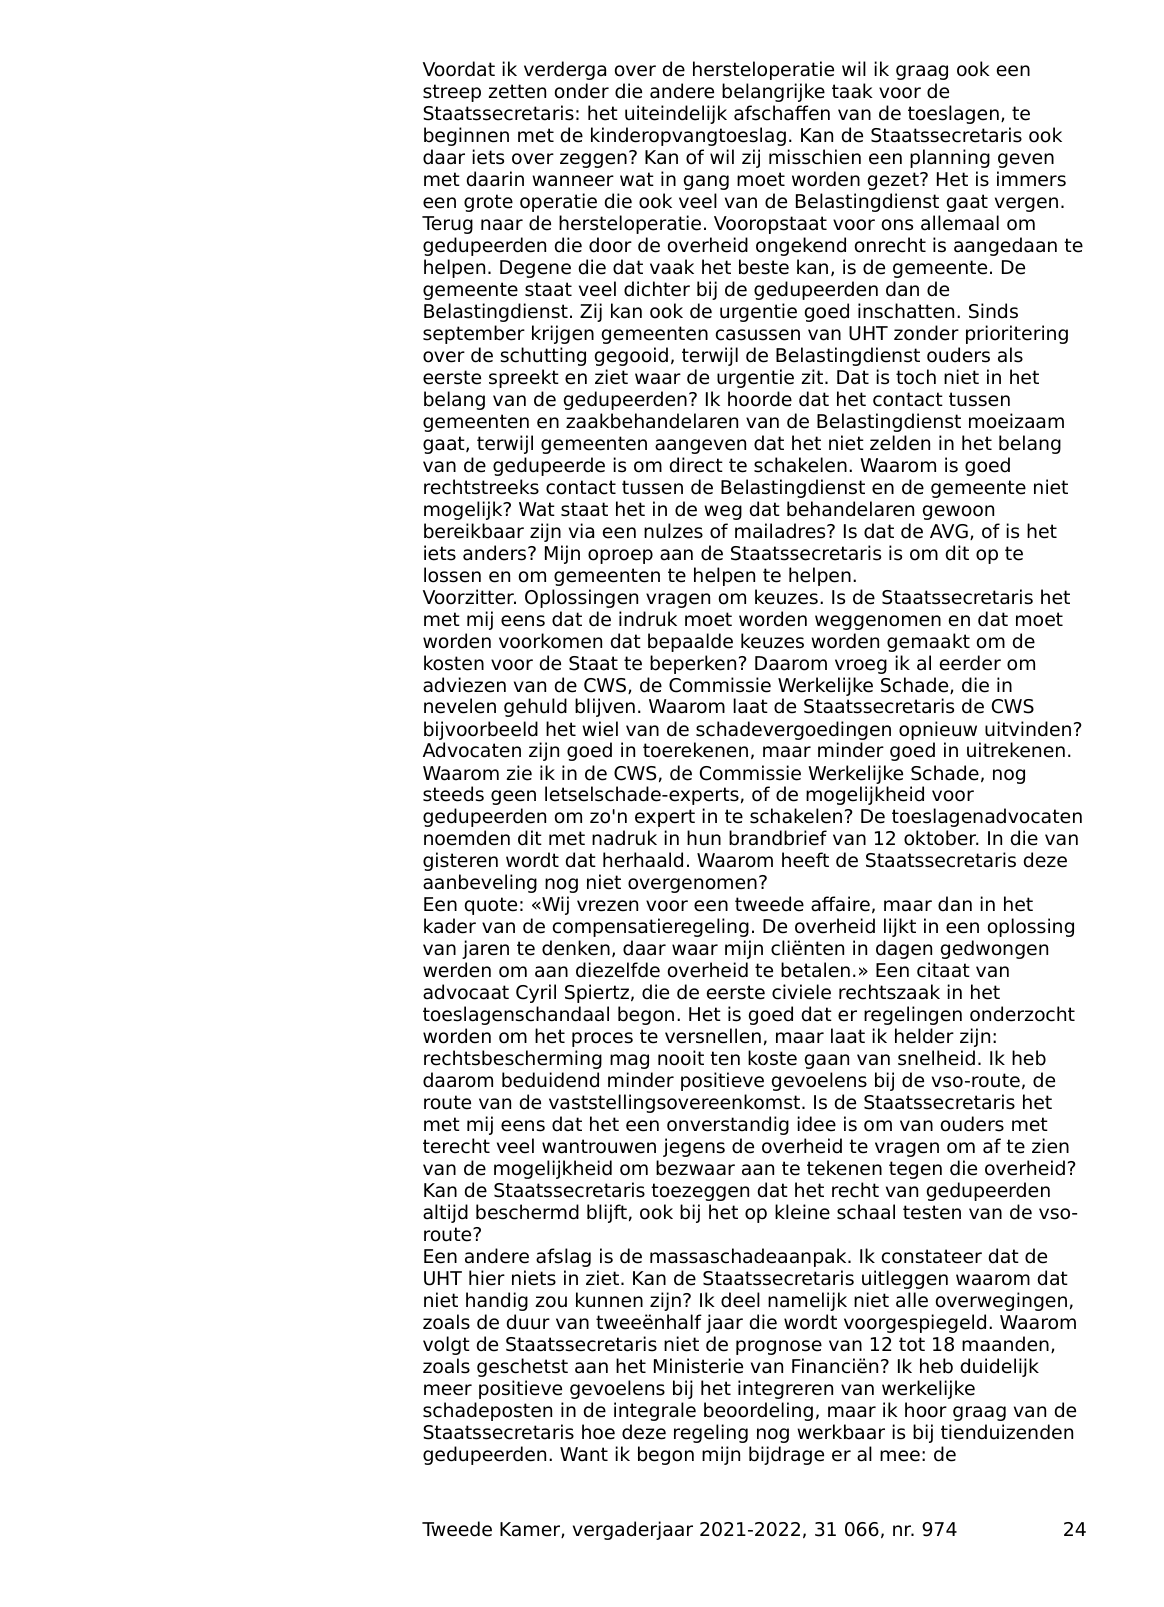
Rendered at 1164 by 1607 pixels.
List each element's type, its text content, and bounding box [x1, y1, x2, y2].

text Een quote: «Wij vrezen voor een tweede affaire, maar dan in het kader van de compensatieregeling. De overheid lijkt in een oplossing van jaren te denken, daar waar mijn cliënten in dagen gedwongen werden om aan diezelfde overheid te betalen.» Een citaat van advocaat Cyril Spiertz, die de eerste civiele rechtszaak in het toeslagenschandaal begon. Het is goed dat er regelingen onderzocht worden om het proces te versnellen, maar laat ik helder zijn: rechtsbescherming mag nooit ten koste gaan van snelheid. Ik heb daarom beduidend minder positieve gevoelens bij de vso-route, de route van de vaststellingsovereenkomst. Is de Staatssecretaris het met mij eens dat het een onverstandig idee is om van ouders met terecht veel wantrouwen jegens de overheid te vragen om af te zien van de mogelijkheid om bezwaar aan te tekenen tegen die overheid? Kan de Staatssecretaris toezeggen dat het recht van gedupeerden altijd beschermd blijft, ook bij het op kleine schaal testen van de vso-route? [422, 894, 1087, 1246]
text Een andere afslag is de massaschadeaanpak. Ik constateer dat de UHT hier niets in ziet. Kan de Staatssecretaris uitleggen waarom dat niet handig zou kunnen zijn? Ik deel namelijk niet alle overwegingen, zoals de duur van tweeënhalf jaar die wordt voorgespiegeld. Waarom volgt de Staatssecretaris niet de prognose van 12 tot 18 maanden, zoals geschetst aan het Ministerie van Financiën? Ik heb duidelijk meer positieve gevoelens bij het integreren van werkelijke schadeposten in de integrale beoordeling, maar ik hoor graag van de Staatssecretaris hoe deze regeling nog werkbaar is bij tienduizenden gedupeerden. Want ik begon mijn bijdrage er al mee: de [422, 1246, 1087, 1466]
text Voordat ik verderga over de hersteloperatie wil ik graag ook een streep zetten onder die andere belangrijke taak voor de Staatssecretaris: het uiteindelijk afschaffen van de toeslagen, te beginnen met de kinderopvangtoeslag. Kan de Staatssecretaris ook daar iets over zeggen? Kan of wil zij misschien een planning geven met daarin wanneer wat in gang moet worden gezet? Het is immers een grote operatie die ook veel van de Belastingdienst gaat vergen. [422, 59, 1087, 213]
text Terug naar de hersteloperatie. Vooropstaat voor ons allemaal om gedupeerden die door de overheid ongekend onrecht is aangedaan te helpen. Degene die dat vaak het beste kan, is de gemeente. De gemeente staat veel dichter bij de gedupeerden dan de Belastingdienst. Zij kan ook de urgentie goed inschatten. Sinds september krijgen gemeenten casussen van UHT zonder prioritering over de schutting gegooid, terwijl de Belastingdienst ouders als eerste spreekt en ziet waar de urgentie zit. Dat is toch niet in het belang van de gedupeerden? Ik hoorde dat het contact tussen gemeenten en zaakbehandelaren van de Belastingdienst moeizaam gaat, terwijl gemeenten aangeven dat het niet zelden in het belang van de gedupeerde is om direct te schakelen. Waarom is goed rechtstreeks contact tussen de Belastingdienst en de gemeente niet mogelijk? Wat staat het in de weg dat behandelaren gewoon bereikbaar zijn via een nulzes of mailadres? Is dat de AVG, of is het iets anders? Mijn oproep aan de Staatssecretaris is om dit op te lossen en om gemeenten te helpen te helpen. [422, 213, 1087, 587]
text Voorzitter. Oplossingen vragen om keuzes. Is de Staatssecretaris het met mij eens dat de indruk moet worden weggenomen en dat moet worden voorkomen dat bepaalde keuzes worden gemaakt om de kosten voor de Staat te beperken? Daarom vroeg ik al eerder om adviezen van de CWS, de Commissie Werkelijke Schade, die in nevelen gehuld blijven. Waarom laat de Staatssecretaris de CWS bijvoorbeeld het wiel van de schadevergoedingen opnieuw uitvinden? Advocaten zijn goed in toerekenen, maar minder goed in uitrekenen. Waarom zie ik in de CWS, de Commissie Werkelijke Schade, nog steeds geen letselschade-experts, of de mogelijkheid voor gedupeerden om zo'n expert in te schakelen? De toeslagenadvocaten noemden dit met nadruk in hun brandbrief van 12 oktober. In die van gisteren wordt dat herhaald. Waarom heeft de Staatssecretaris deze aanbeveling nog niet overgenomen? [422, 587, 1087, 894]
